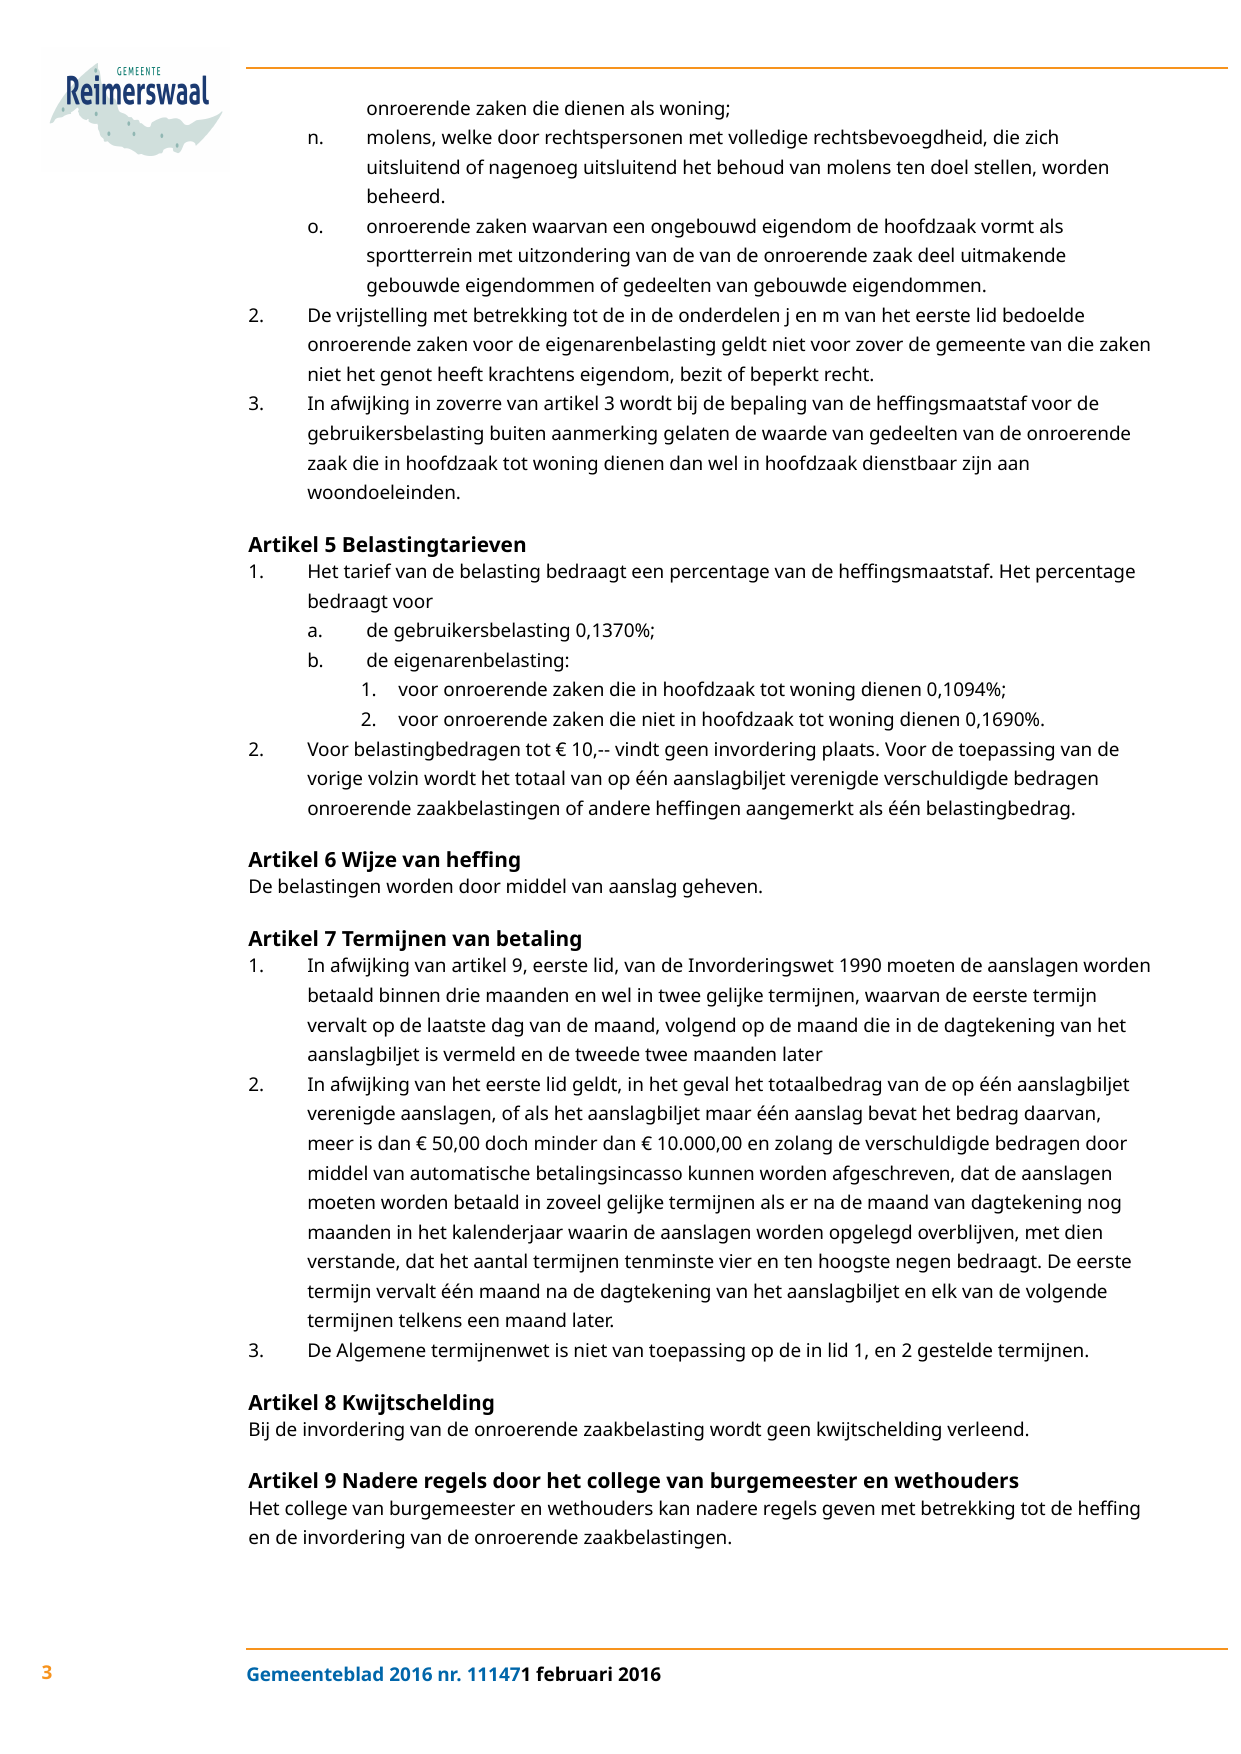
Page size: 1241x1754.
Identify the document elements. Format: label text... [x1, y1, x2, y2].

list Voor belastingbedragen tot € 10,-- vindt geen invordering plaats. Voor de toepassing van de vorige volzin wordt het totaal van op één aanslagbiljet verenigde verschuldigde bedragen onroerende zaakbelastingen of andere heffingen aangemerkt als één belastingbedrag. [248, 736, 1152, 821]
text Artikel 7 Termijnen van betaling [248, 924, 1152, 953]
list In afwijking in zoverre van artikel 3 wordt bij de bepaling van de heffingsmaatstaf voor de gebruikersbelasting buiten aanmerking gelaten de waarde van gedeelten van de onroerende zaak die in hoofdzaak tot woning dienen dan wel in hoofdzaak dienstbaar zijn aan woondoeleinden. [248, 391, 1152, 505]
text Het college van burgemeester en wethouders kan nadere regels geven met betrekking tot de heffing en de invordering van de onroerende zaakbelastingen. [248, 1495, 1152, 1550]
list onroerende zaken die dienen als woning; [307, 95, 1152, 121]
text Artikel 9 Nadere regels door het college van burgemeester en wethouders [248, 1466, 1152, 1495]
list molens, welke door rechtspersonen met volledige rechtsbevoegdheid, die zich uitsluitend of nagenoeg uitsluitend het behoud van molens ten doel stellen, worden beheerd. [307, 124, 1152, 209]
list In afwijking van artikel 9, eerste lid, van de Invorderingswet 1990 moeten de aanslagen worden betaald binnen drie maanden en wel in twee gelijke termijnen, waarvan de eerste termijn vervalt op de laatste dag van de maand, volgend op de maand die in de dagtekening van het aanslagbiljet is vermeld en de tweede twee maanden later [248, 953, 1152, 1067]
list In afwijking van het eerste lid geldt, in het geval het totaalbedrag van de op één aanslagbiljet verenigde aanslagen, of als het aanslagbiljet maar één aanslag bevat het bedrag daarvan, meer is dan € 50,00 doch minder dan € 10.000,00 en zolang de verschuldigde bedragen door middel van automatische betalingsincasso kunnen worden afgeschreven, dat de aanslagen moeten worden betaald in zoveel gelijke termijnen als er na de maand van dagtekening nog maanden in het kalenderjaar waarin de aanslagen worden opgelegd overblijven, met dien verstande, dat het aantal termijnen tenminste vier en ten hoogste negen bedraagt. De eerste termijn vervalt één maand na de dagtekening van het aanslagbiljet en elk van de volgende termijnen telkens een maand later. [248, 1071, 1152, 1333]
list de gebruikersbelasting 0,1370%; [307, 617, 1152, 643]
text Artikel 5 Belastingtarieven [248, 530, 1152, 558]
list De vrijstelling met betrekking tot de in de onderdelen j en m van het eerste lid bedoelde onroerende zaken voor de eigenarenbelasting geldt niet voor zover de gemeente van die zaken niet het genot heeft krachtens eigendom, bezit of beperkt recht. [248, 302, 1152, 387]
list onroerende zaken waarvan een ongebouwd eigendom de hoofdzaak vormt als sportterrein met uitzondering van de van de onroerende zaak deel uitmakende gebouwde eigendommen of gedeelten van gebouwde eigendommen. [307, 213, 1152, 298]
text Artikel 8 Kwijtschelding [248, 1388, 1152, 1416]
list voor onroerende zaken die niet in hoofdzaak tot woning dienen 0,1690%. [361, 706, 1152, 732]
picture [41, 47, 231, 172]
text Artikel 6 Wijze van heffing [248, 845, 1152, 874]
list Het tarief van de belasting bedraagt een percentage van de heffingsmaatstaf. Het percentage bedraagt voor [248, 558, 1152, 613]
text Bij de invordering van de onroerende zaakbelasting wordt geen kwijtschelding verleend. [248, 1416, 1152, 1442]
text De belastingen worden door middel van aanslag geheven. [248, 874, 1152, 899]
list de eigenarenbelasting: [307, 647, 1152, 673]
list voor onroerende zaken die in hoofdzaak tot woning dienen 0,1094%; [361, 677, 1152, 702]
list De Algemene termijnenwet is niet van toepassing op de in lid 1, en 2 gestelde termijnen. [248, 1337, 1152, 1363]
